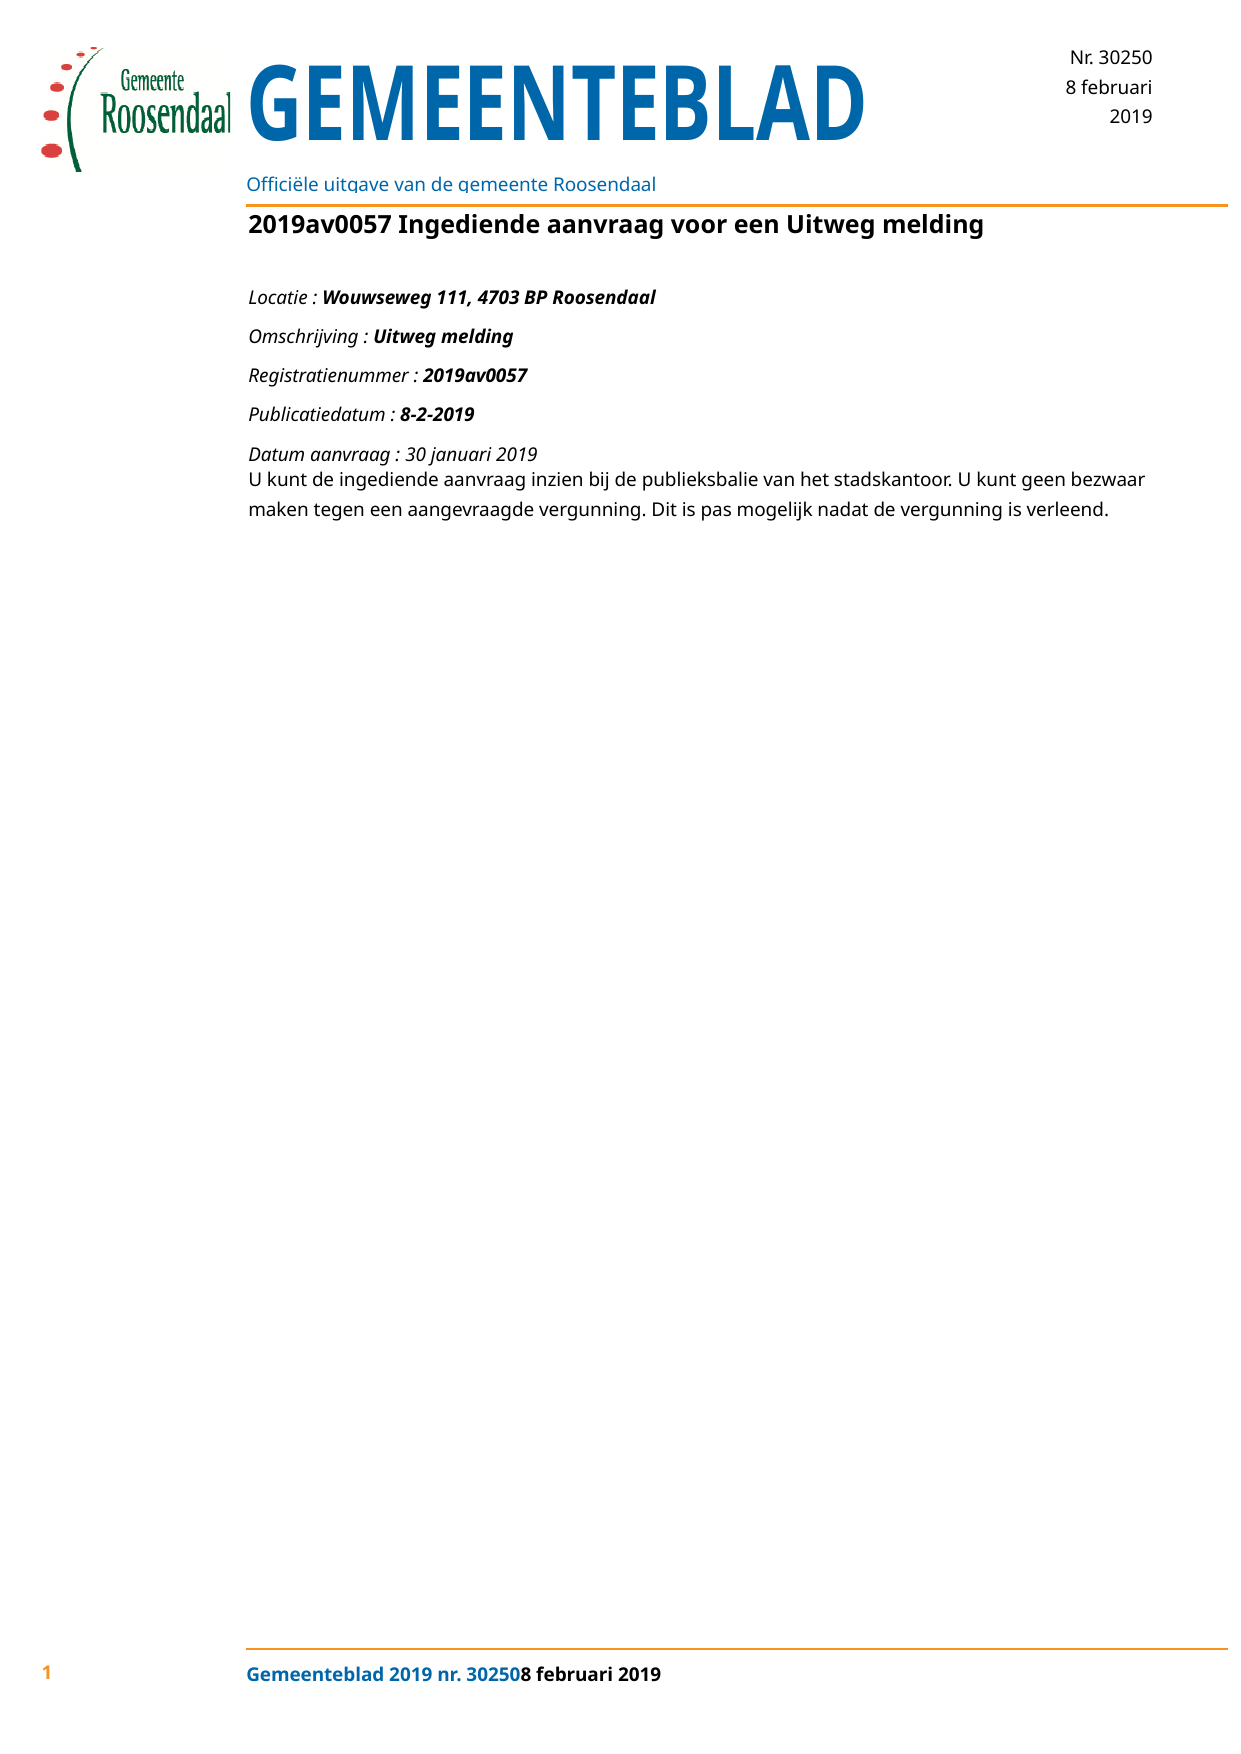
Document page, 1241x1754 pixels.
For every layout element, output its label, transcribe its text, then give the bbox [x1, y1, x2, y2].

picture [41, 47, 231, 172]
text Registratienummer : 2019av0057 [248, 362, 1152, 388]
text Locatie : Wouwseweg 111, 4703 BP Roosendaal [248, 284, 1152, 309]
text Publicatiedatum : 8-2-2019 [248, 402, 1152, 427]
text Omschrijving : Uitweg melding [248, 323, 1152, 349]
text 2019av0057 Ingediende aanvraag voor een Uitweg melding [248, 207, 1152, 241]
text U kunt de ingediende aanvraag inzien bij de publieksbalie van het stadskantoor. U kunt geen bezwaar maken tegen een aangevraagde vergunning. Dit is pas mogelijk nadat de vergunning is verleend. [248, 467, 1152, 522]
text Datum aanvraag : 30 januari 2019 [248, 441, 1152, 467]
